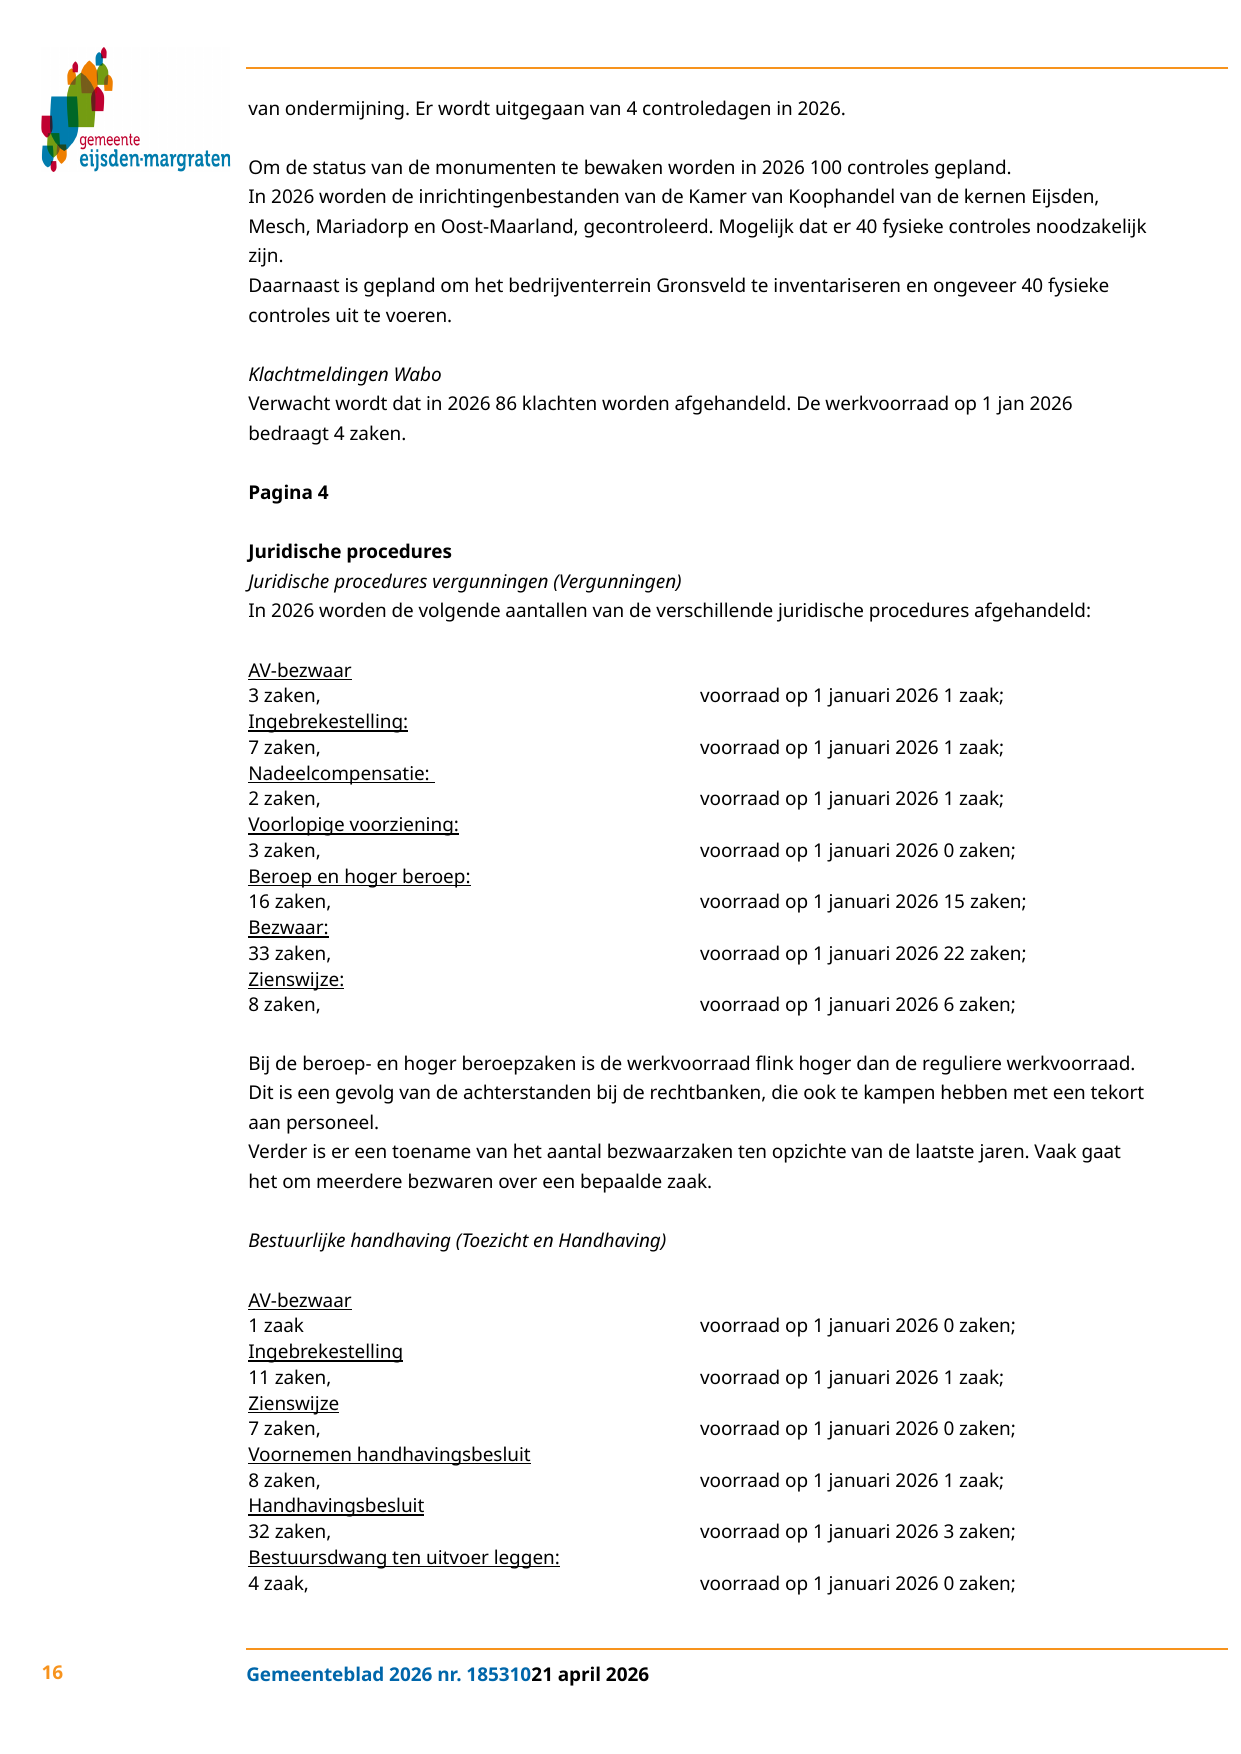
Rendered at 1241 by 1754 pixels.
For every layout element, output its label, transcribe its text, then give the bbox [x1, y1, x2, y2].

table_cell voorraad op 1 januari 2026 1 zaak; [700, 683, 1152, 708]
text Juridische procedures [248, 538, 1152, 564]
table_cell 1 zaak [248, 1313, 700, 1338]
table_cell Beroep en hoger beroep: [248, 863, 700, 888]
table_cell [700, 709, 1152, 734]
text Pagina 4 [248, 479, 1152, 505]
text In 2026 worden de volgende aantallen van de verschillende juridische procedures afgehandeld: [248, 598, 1152, 623]
table_cell voorraad op 1 januari 2026 15 zaken; [700, 889, 1152, 914]
table_header [700, 657, 1152, 683]
table_cell voorraad op 1 januari 2026 1 zaak; [700, 1467, 1152, 1493]
table_cell 33 zaken, [248, 940, 700, 966]
table_cell 7 zaken, [248, 1415, 700, 1441]
text van ondermijning. Er wordt uitgegaan van 4 controledagen in 2026. [248, 95, 1152, 121]
table_cell Handhavingsbesluit [248, 1493, 700, 1518]
table_cell voorraad op 1 januari 2026 3 zaken; [700, 1518, 1152, 1544]
table_cell voorraad op 1 januari 2026 1 zaak; [700, 786, 1152, 811]
table_cell [700, 1493, 1152, 1518]
text In 2026 worden de inrichtingenbestanden van de Kamer van Koophandel van de kernen Eijsden, Mesch, Mariadorp en Oost-Maarland, gecontroleerd. Mogelijk dat er 40 fysieke controles noodzakelijk zijn. [248, 183, 1152, 268]
table_cell voorraad op 1 januari 2026 0 zaken; [700, 1313, 1152, 1338]
table_cell [700, 1390, 1152, 1415]
text Bij de beroep- en hoger beroepzaken is de werkvoorraad flink hoger dan de reguliere werkvoorraad. Dit is een gevolg van de achterstanden bij de rechtbanken, die ook te kampen hebben met een tekort aan personeel. [248, 1050, 1152, 1135]
text Daarnaast is gepland om het bedrijventerrein Gronsveld te inventariseren en ongeveer 40 fysieke controles uit te voeren. [248, 272, 1152, 328]
table_cell [700, 1441, 1152, 1467]
table_cell [700, 966, 1152, 991]
table_cell 3 zaken, [248, 837, 700, 863]
table_cell 3 zaken, [248, 683, 700, 708]
table_cell 8 zaken, [248, 991, 700, 1017]
text Verwacht wordt dat in 2026 86 klachten worden afgehandeld. De werkvoorraad op 1 jan 2026 bedraagt 4 zaken. [248, 391, 1152, 446]
table_cell 8 zaken, [248, 1467, 700, 1493]
table_cell [700, 1338, 1152, 1364]
table_cell Voornemen handhavingsbesluit [248, 1441, 700, 1467]
table_cell Ingebrekestelling [248, 1338, 700, 1364]
table_cell Nadeelcompensatie: [248, 760, 700, 786]
table_cell [700, 914, 1152, 940]
table_cell voorraad op 1 januari 2026 1 zaak; [700, 1364, 1152, 1390]
table_cell [700, 1544, 1152, 1570]
table_cell Zienswijze: [248, 966, 700, 991]
table_cell 2 zaken, [248, 786, 700, 811]
table_cell Zienswijze [248, 1390, 700, 1415]
table_cell 16 zaken, [248, 889, 700, 914]
table_cell [700, 811, 1152, 837]
table_cell 32 zaken, [248, 1518, 700, 1544]
table_cell voorraad op 1 januari 2026 22 zaken; [700, 940, 1152, 966]
table_cell voorraad op 1 januari 2026 1 zaak; [700, 734, 1152, 760]
text Juridische procedures vergunningen (Vergunningen) [248, 568, 1152, 594]
table_cell [700, 760, 1152, 786]
table_cell Bestuursdwang ten uitvoer leggen: [248, 1544, 700, 1570]
table_cell Ingebrekestelling: [248, 709, 700, 734]
table_cell Voorlopige voorziening: [248, 811, 700, 837]
table_cell 7 zaken, [248, 734, 700, 760]
picture [41, 47, 231, 172]
table_cell Bezwaar: [248, 914, 700, 940]
text Om de status van de monumenten te bewaken worden in 2026 100 controles gepland. [248, 154, 1152, 180]
table_header [700, 1287, 1152, 1312]
table_cell voorraad op 1 januari 2026 0 zaken; [700, 837, 1152, 863]
table_cell 11 zaken, [248, 1364, 700, 1390]
table_cell voorraad op 1 januari 2026 0 zaken; [700, 1415, 1152, 1441]
table_cell voorraad op 1 januari 2026 6 zaken; [700, 991, 1152, 1017]
table_cell 4 zaak, [248, 1570, 700, 1596]
table_header AV-bezwaar [248, 1287, 700, 1312]
text Klachtmeldingen Wabo [248, 361, 1152, 387]
table_cell voorraad op 1 januari 2026 0 zaken; [700, 1570, 1152, 1596]
table_header AV-bezwaar [248, 657, 700, 683]
table_cell [700, 863, 1152, 888]
text Bestuurlijke handhaving (Toezicht en Handhaving) [248, 1227, 1152, 1253]
text Verder is er een toename van het aantal bezwaarzaken ten opzichte van de laatste jaren. Vaak gaat het om meerdere bezwaren over een bepaalde zaak. [248, 1139, 1152, 1194]
